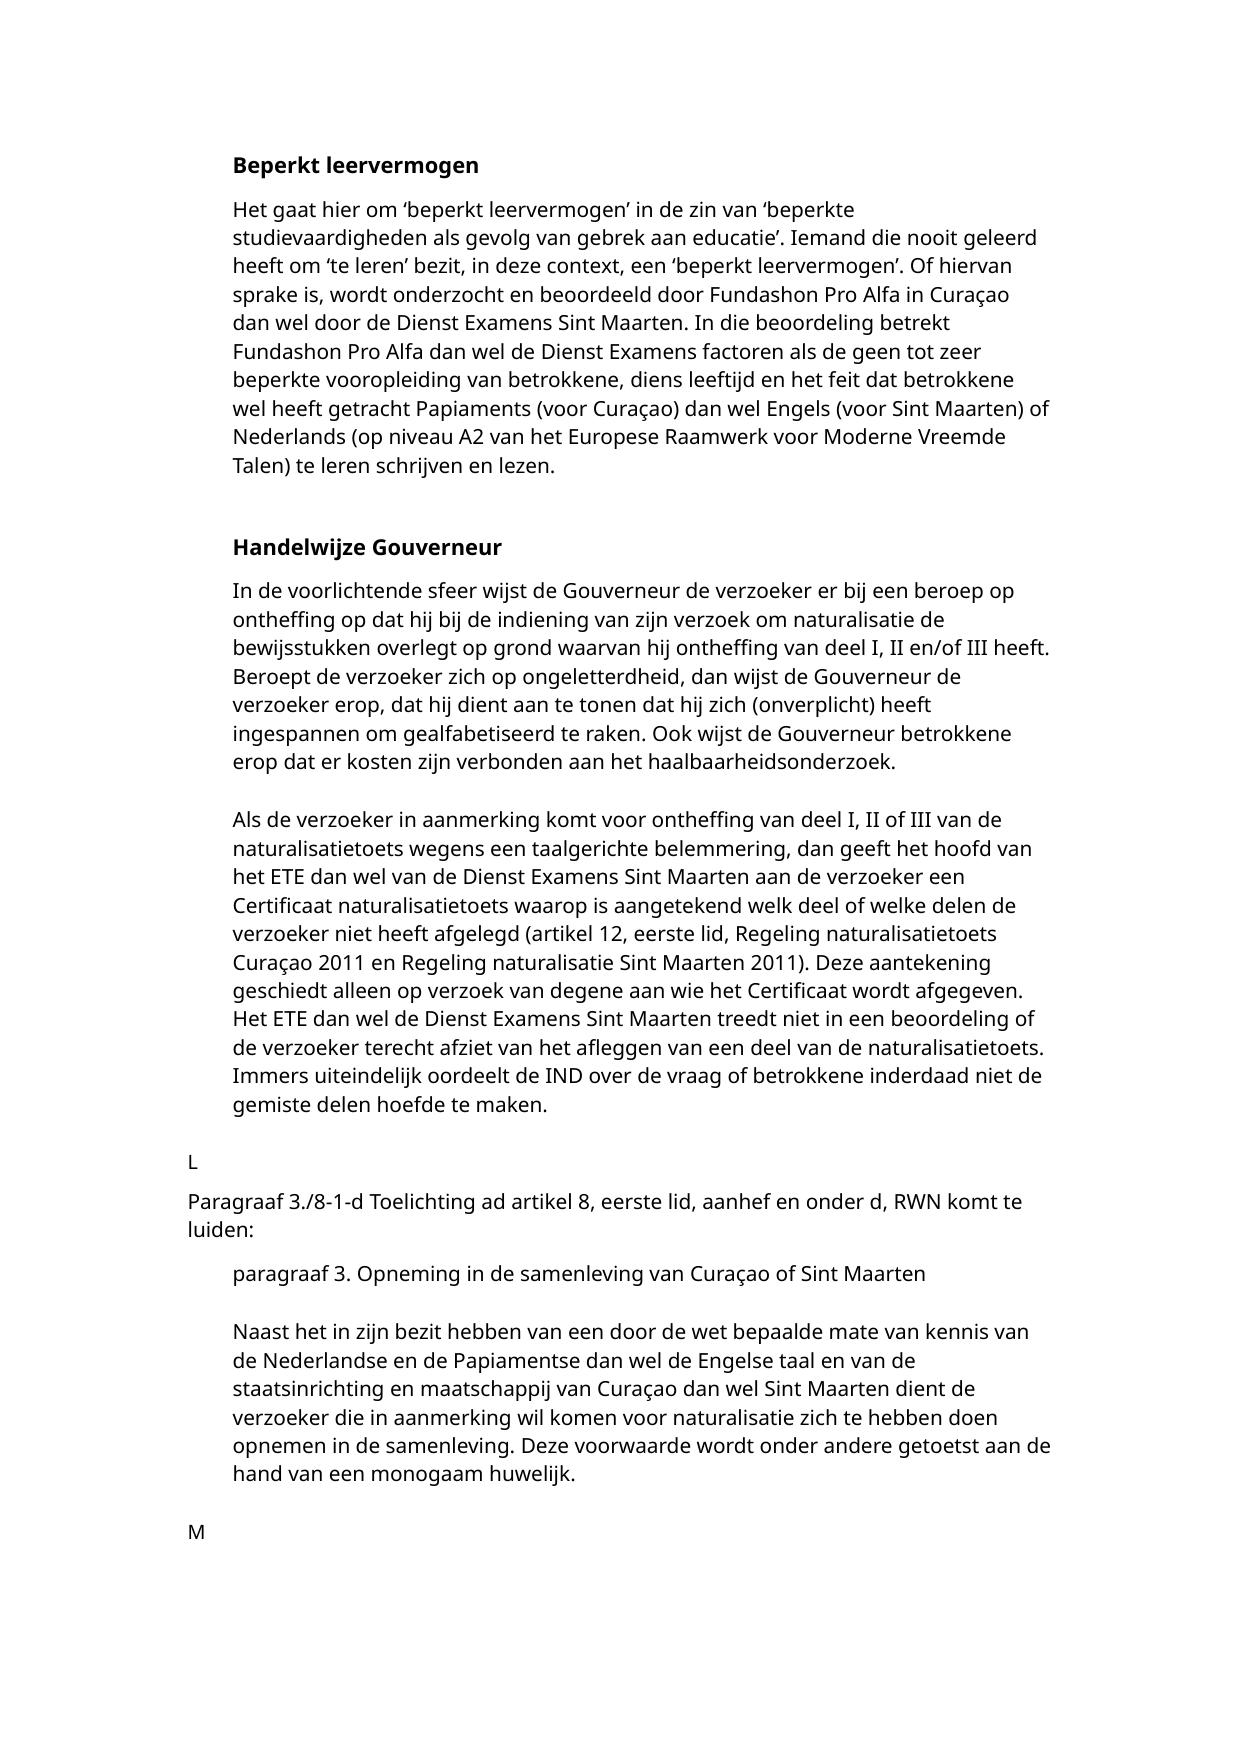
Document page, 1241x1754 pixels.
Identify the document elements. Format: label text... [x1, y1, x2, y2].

subtitle Handelwijze Gouverneur [232, 532, 1053, 561]
text Naast het in zijn bezit hebben van een door de wet bepaalde mate van kennis van de Nederlandse en de Papiamentse dan wel de Engelse taal en van de staatsinrichting en maatschappij van Curaçao dan wel Sint Maarten dient de verzoeker die in aanmerking wil komen voor naturalisatie zich te hebben doen opnemen in de samenleving. Deze voorwaarde wordt onder andere getoetst aan de hand van een monogaam huwelijk. [232, 1317, 1053, 1488]
text Het gaat hier om ‘beperkt leervermogen’ in de zin van ‘beperkte studievaardigheden als gevolg van gebrek aan educatie’. Iemand die nooit geleerd heeft om ‘te leren’ bezit, in deze context, een ‘beperkt leervermogen’. Of hiervan sprake is, wordt onderzocht en beoordeeld door Fundashon Pro Alfa in Curaçao dan wel door de Dienst Examens Sint Maarten. In die beoordeling betrekt Fundashon Pro Alfa dan wel de Dienst Examens factoren als de geen tot zeer beperkte vooropleiding van betrokkene, diens leeftijd en het feit dat betrokkene wel heeft getracht Papiaments (voor Curaçao) dan wel Engels (voor Sint Maarten) of Nederlands (op niveau A2 van het Europese Raamwerk voor Moderne Vreemde Talen) te leren schrijven en lezen. [232, 195, 1053, 479]
text Paragraaf 3./8-1-d Toelichting ad artikel 8, eerste lid, aanhef en onder d, RWN komt te luiden: [187, 1187, 1053, 1244]
subtitle Beperkt leervermogen [232, 150, 1053, 180]
subtitle paragraaf 3. Opneming in de samenleving van Curaçao of Sint Maarten [232, 1259, 1053, 1287]
text M [187, 1518, 1053, 1545]
text Het ETE dan wel de Dienst Examens Sint Maarten treedt niet in een beoordeling of de verzoeker terecht afziet van het afleggen van een deel van de naturalisatietoets. Immers uiteindelijk oordeelt de IND over de vraag of betrokkene inderdaad niet de gemiste delen hoefde te maken. [232, 1004, 1053, 1118]
text In de voorlichtende sfeer wijst de Gouverneur de verzoeker er bij een beroep op ontheffing op dat hij bij de indiening van zijn verzoek om naturalisatie de bewijsstukken overlegt op grond waarvan hij ontheffing van deel I, II en/of III heeft. Beroept de verzoeker zich op ongeletterdheid, dan wijst de Gouverneur de verzoeker erop, dat hij dient aan te tonen dat hij zich (onverplicht) heeft ingespannen om gealfabetiseerd te raken. Ook wijst de Gouverneur betrokkene erop dat er kosten zijn verbonden aan het haalbaarheidsonderzoek. [232, 576, 1053, 776]
text L [187, 1148, 1053, 1175]
text Als de verzoeker in aanmerking komt voor ontheffing van deel I, II of III van de naturalisatietoets wegens een taalgerichte belemmering, dan geeft het hoofd van het ETE dan wel van de Dienst Examens Sint Maarten aan de verzoeker een Certificaat naturalisatietoets waarop is aangetekend welk deel of welke delen de verzoeker niet heeft afgelegd (artikel 12, eerste lid, Regeling naturalisatietoets Curaçao 2011 en Regeling naturalisatie Sint Maarten 2011). Deze aantekening geschiedt alleen op verzoek van degene aan wie het Certificaat wordt afgegeven. [232, 806, 1053, 1004]
